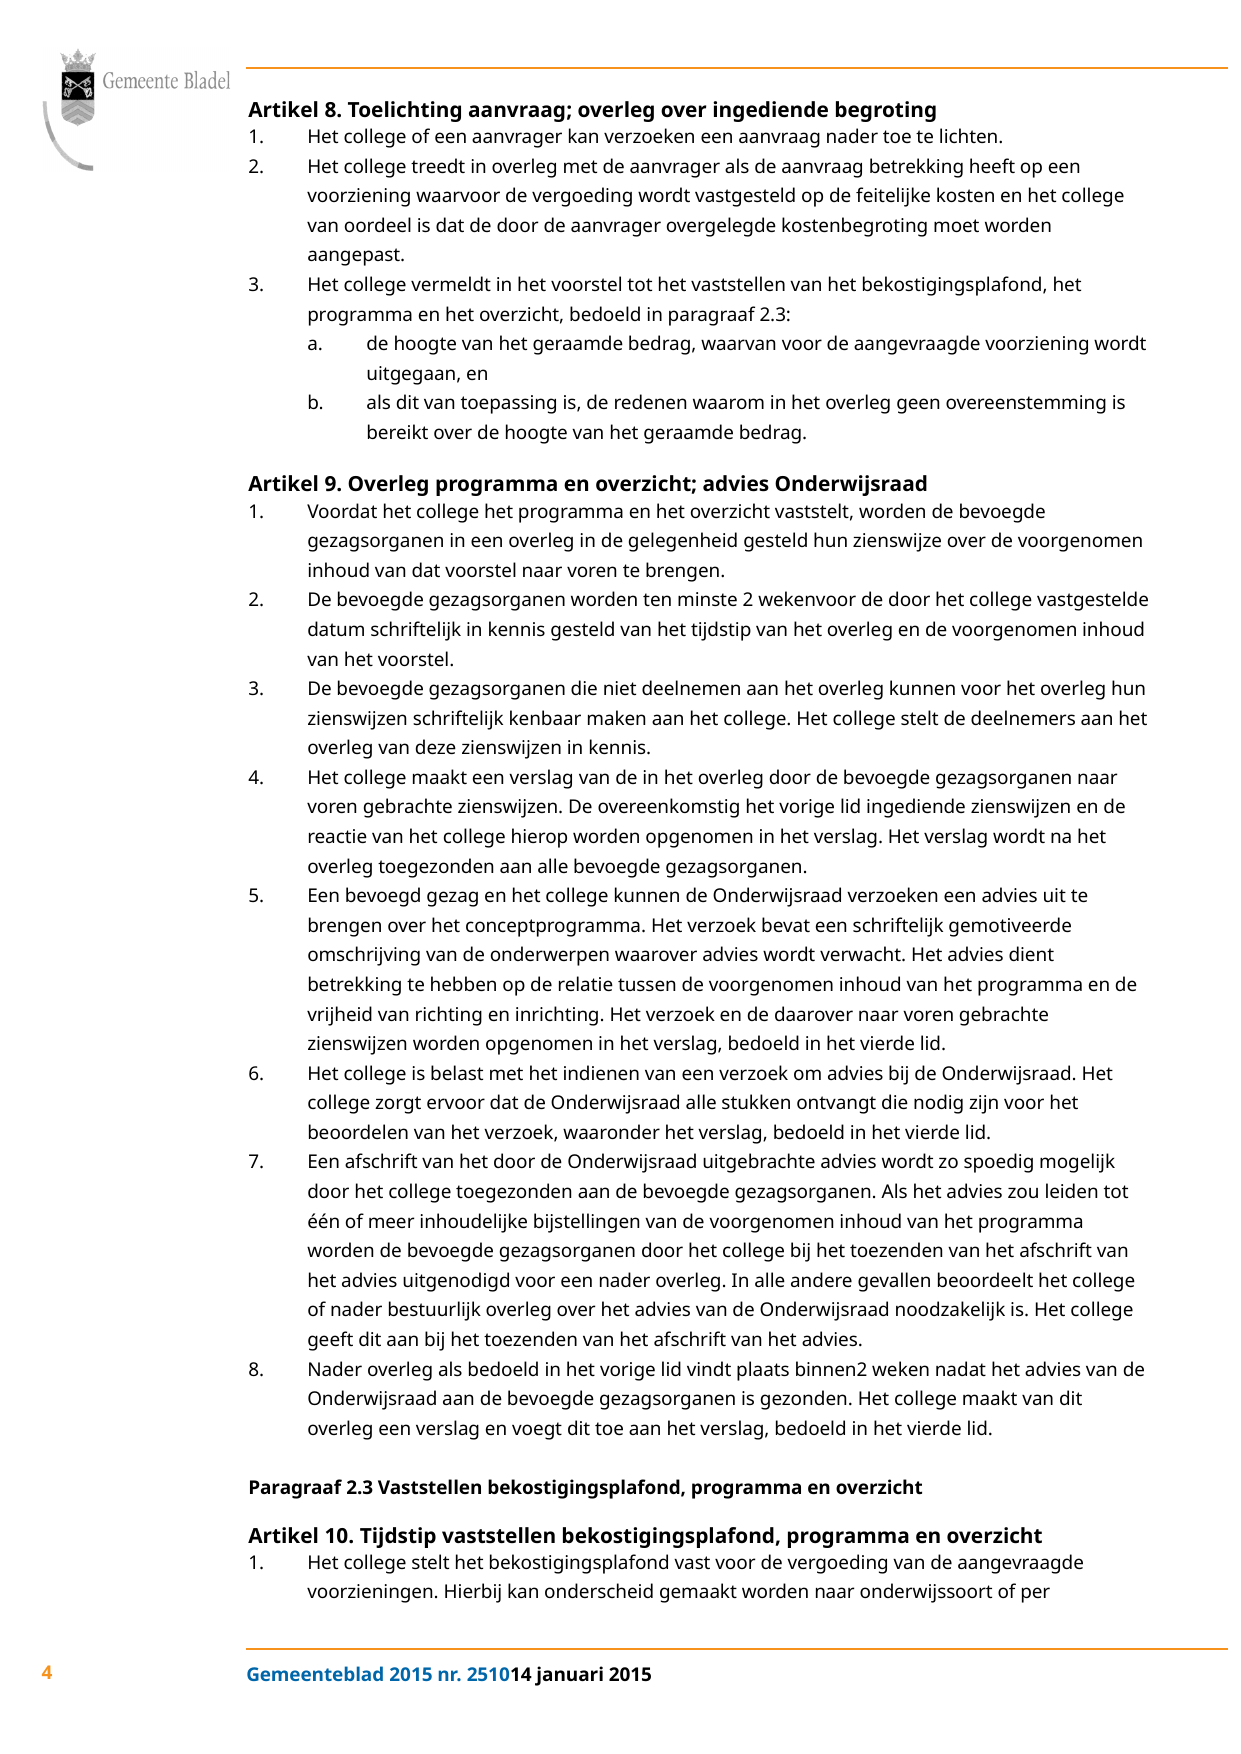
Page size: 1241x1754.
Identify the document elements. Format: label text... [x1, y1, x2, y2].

list de hoogte van het geraamde bedrag, waarvan voor de aangevraagde voorziening wordt uitgegaan, en [307, 330, 1152, 386]
list als dit van toepassing is, de redenen waarom in het overleg geen overeenstemming is bereikt over de hoogte van het geraamde bedrag. [307, 389, 1152, 445]
list Een bevoegd gezag en het college kunnen de Onderwijsraad verzoeken een advies uit te brengen over het conceptprogramma. Het verzoek bevat een schriftelijk gemotiveerde omschrijving van de onderwerpen waarover advies wordt verwacht. Het advies dient betrekking te hebben op de relatie tussen de voorgenomen inhoud van het programma en de vrijheid van richting en inrichting. Het verzoek en de daarover naar voren gebrachte zienswijzen worden opgenomen in het verslag, bedoeld in het vierde lid. [248, 882, 1152, 1056]
text Paragraaf 2.3 Vaststellen bekostigingsplafond, programma en overzicht [248, 1474, 1152, 1500]
list Het college stelt het bekostigingsplafond vast voor de vergoeding van de aangevraagde voorzieningen. Hierbij kan onderscheid gemaakt worden naar onderwijssoort of per [248, 1549, 1152, 1604]
text Artikel 8. Toelichting aanvraag; overleg over ingediende begroting [248, 95, 1152, 123]
list Nader overleg als bedoeld in het vorige lid vindt plaats binnen2 weken nadat het advies van de Onderwijsraad aan de bevoegde gezagsorganen is gezonden. Het college maakt van dit overleg een verslag en voegt dit toe aan het verslag, bedoeld in het vierde lid. [248, 1356, 1152, 1441]
list Het college is belast met het indienen van een verzoek om advies bij de Onderwijsraad. Het college zorgt ervoor dat de Onderwijsraad alle stukken ontvangt die nodig zijn voor het beoordelen van het verzoek, waaronder het verslag, bedoeld in het vierde lid. [248, 1060, 1152, 1145]
text Artikel 9. Overleg programma en overzicht; advies Onderwijsraad [248, 469, 1152, 498]
list Het college maakt een verslag van de in het overleg door de bevoegde gezagsorganen naar voren gebrachte zienswijzen. De overeenkomstig het vorige lid ingediende zienswijzen en de reactie van het college hierop worden opgenomen in het verslag. Het verslag wordt na het overleg toegezonden aan alle bevoegde gezagsorganen. [248, 764, 1152, 879]
text Artikel 10. Tijdstip vaststellen bekostigingsplafond, programma en overzicht [248, 1521, 1152, 1549]
list Het college of een aanvrager kan verzoeken een aanvraag nader toe te lichten. [248, 123, 1152, 149]
list De bevoegde gezagsorganen worden ten minste 2 wekenvoor de door het college vastgestelde datum schriftelijk in kennis gesteld van het tijdstip van het overleg en de voorgenomen inhoud van het voorstel. [248, 587, 1152, 672]
list Voordat het college het programma en het overzicht vaststelt, worden de bevoegde gezagsorganen in een overleg in de gelegenheid gesteld hun zienswijze over de voorgenomen inhoud van dat voorstel naar voren te brengen. [248, 498, 1152, 583]
picture [41, 47, 231, 172]
list Het college treedt in overleg met de aanvrager als de aanvraag betrekking heeft op een voorziening waarvoor de vergoeding wordt vastgesteld op de feitelijke kosten en het college van oordeel is dat de door de aanvrager overgelegde kostenbegroting moet worden aangepast. [248, 153, 1152, 267]
list Een afschrift van het door de Onderwijsraad uitgebrachte advies wordt zo spoedig mogelijk door het college toegezonden aan de bevoegde gezagsorganen. Als het advies zou leiden tot één of meer inhoudelijke bijstellingen van de voorgenomen inhoud van het programma worden de bevoegde gezagsorganen door het college bij het toezenden van het afschrift van het advies uitgenodigd voor een nader overleg. In alle andere gevallen beoordeelt het college of nader bestuurlijk overleg over het advies van de Onderwijsraad noodzakelijk is. Het college geeft dit aan bij het toezenden van het afschrift van het advies. [248, 1149, 1152, 1352]
list Het college vermeldt in het voorstel tot het vaststellen van het bekostigingsplafond, het programma en het overzicht, bedoeld in paragraaf 2.3: [248, 271, 1152, 326]
list De bevoegde gezagsorganen die niet deelnemen aan het overleg kunnen voor het overleg hun zienswijzen schriftelijk kenbaar maken aan het college. Het college stelt de deelnemers aan het overleg van deze zienswijzen in kennis. [248, 675, 1152, 760]
